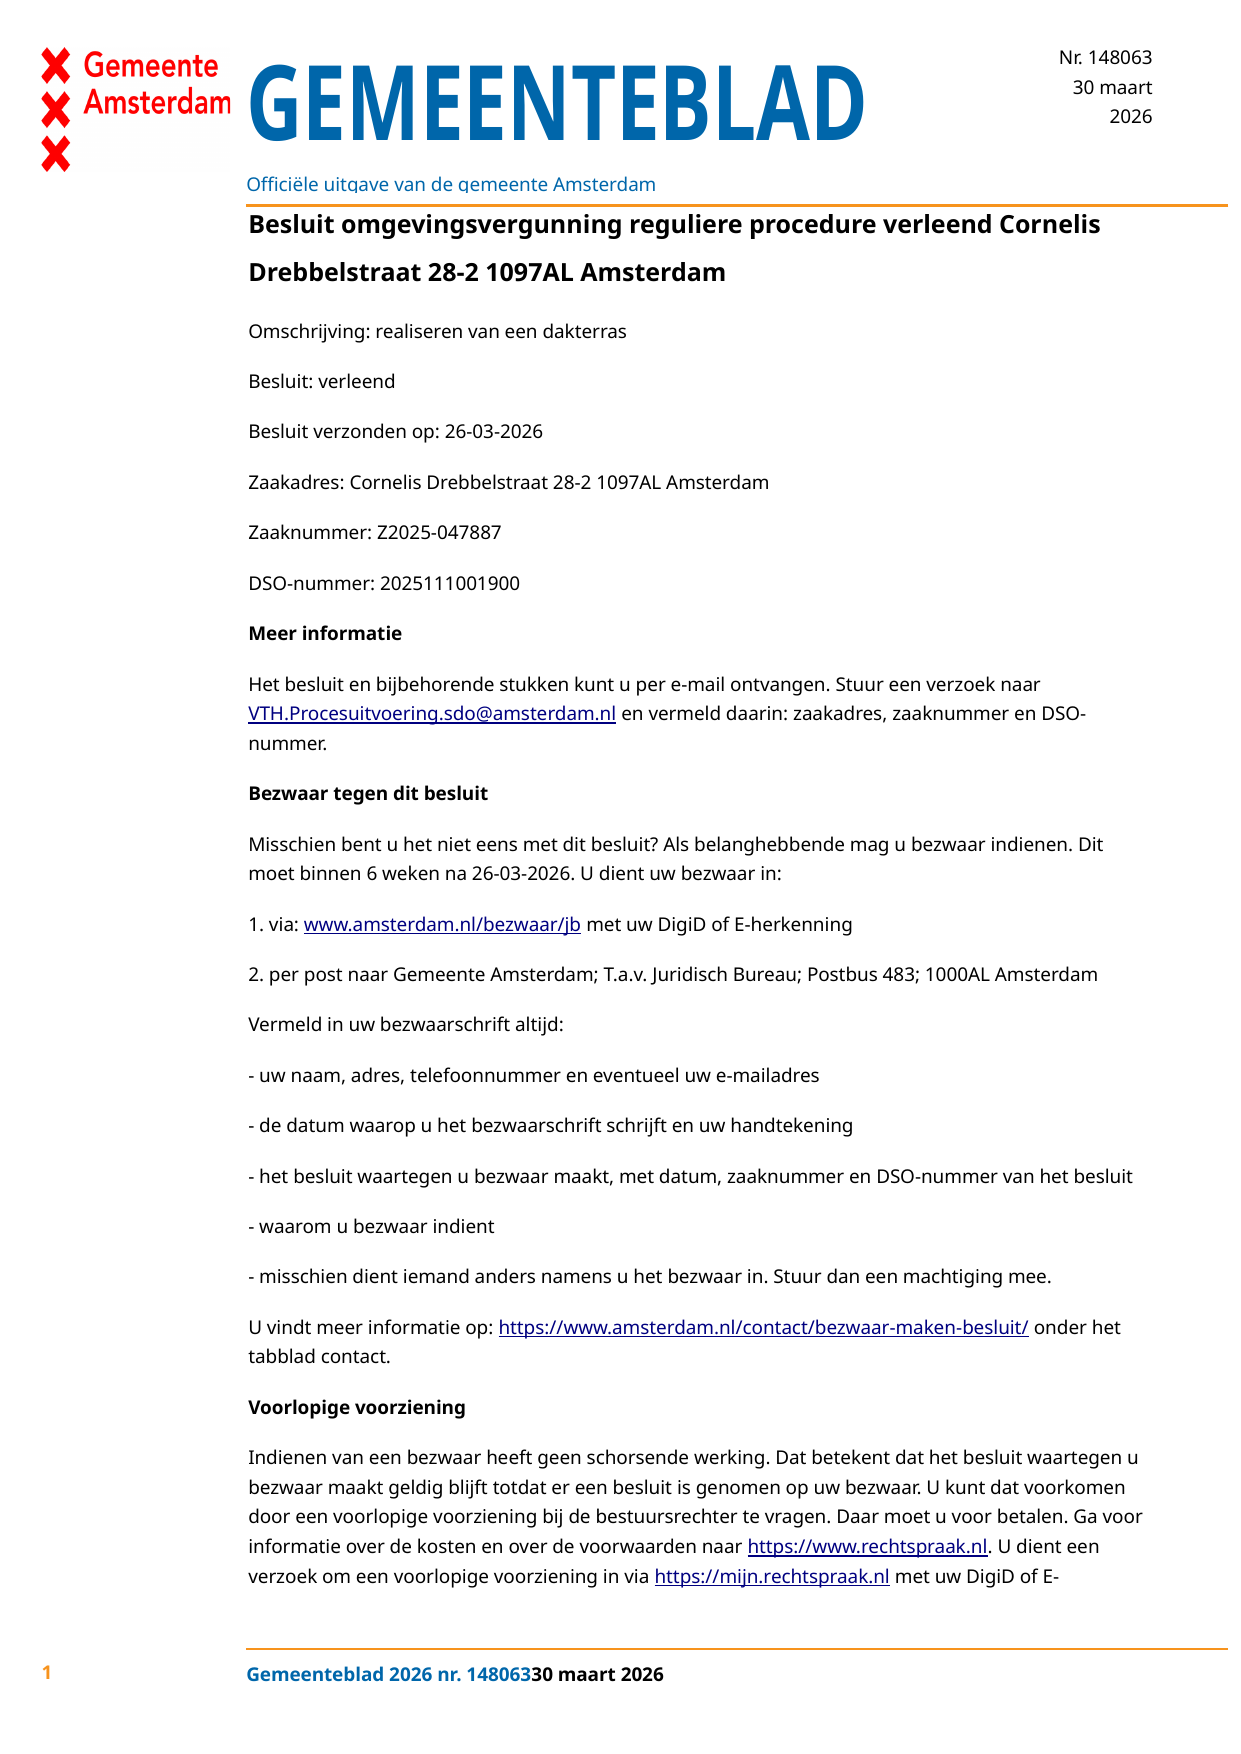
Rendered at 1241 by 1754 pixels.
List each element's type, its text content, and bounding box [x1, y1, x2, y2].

picture [41, 47, 231, 172]
text Besluit: verleend [248, 368, 1152, 394]
text - misschien dient iemand anders namens u het bezwaar in. Stuur dan een machtiging mee. [248, 1264, 1152, 1289]
text Het besluit en bijbehorende stukken kunt u per e-mail ontvangen. Stuur een verzoek naar VTH.Procesuitvoering.sdo@amsterdam.nl en vermeld daarin: zaakadres, zaaknummer en DSO-nummer. [248, 671, 1152, 756]
text - uw naam, adres, telefoonnummer en eventueel uw e-mailadres [248, 1062, 1152, 1088]
text Omschrijving: realiseren van een dakterras [248, 318, 1152, 344]
text - de datum waarop u het bezwaarschrift schrijft en uw handtekening [248, 1112, 1152, 1138]
text Zaakadres: Cornelis Drebbelstraat 28-2 1097AL Amsterdam [248, 469, 1152, 495]
text Besluit verzonden op: 26-03-2026 [248, 419, 1152, 444]
text Meer informatie [248, 620, 1152, 646]
text - het besluit waartegen u bezwaar maakt, met datum, zaaknummer en DSO-nummer van het besluit [248, 1163, 1152, 1189]
text Besluit omgevingsvergunning reguliere procedure verleend Cornelis Drebbelstraat 28-2 1097AL Amsterdam [248, 207, 1152, 288]
text Indienen van een bezwaar heeft geen schorsende werking. Dat betekent dat het besluit waartegen u bezwaar maakt geldig blijft totdat er een besluit is genomen op uw bezwaar. U kunt dat voorkomen door een voorlopige voorziening bij de bestuursrechter te vragen. Daar moet u voor betalen. Ga voor informatie over de kosten en over de voorwaarden naar https://www.rechtspraak.nl. U dient een verzoek om een voorlopige voorziening in via https://mijn.rechtspraak.nl met uw DigiD of E- [248, 1444, 1152, 1589]
text Misschien bent u het niet eens met dit besluit? Als belanghebbende mag u bezwaar indienen. Dit moet binnen 6 weken na 26-03-2026. U dient uw bezwaar in: [248, 831, 1152, 886]
text U vindt meer informatie op: https://www.amsterdam.nl/contact/bezwaar-maken-besluit/ onder het tabblad contact. [248, 1314, 1152, 1369]
text DSO-nummer: 2025111001900 [248, 570, 1152, 596]
text Voorlopige voorziening [248, 1394, 1152, 1420]
text 2. per post naar Gemeente Amsterdam; T.a.v. Juridisch Bureau; Postbus 483; 1000AL Amsterdam [248, 961, 1152, 987]
text - waarom u bezwaar indient [248, 1213, 1152, 1239]
text Zaaknummer: Z2025-047887 [248, 519, 1152, 545]
text Bezwaar tegen dit besluit [248, 780, 1152, 806]
text 1. via: www.amsterdam.nl/bezwaar/jb met uw DigiD of E-herkenning [248, 911, 1152, 937]
text Vermeld in uw bezwaarschrift altijd: [248, 1012, 1152, 1037]
